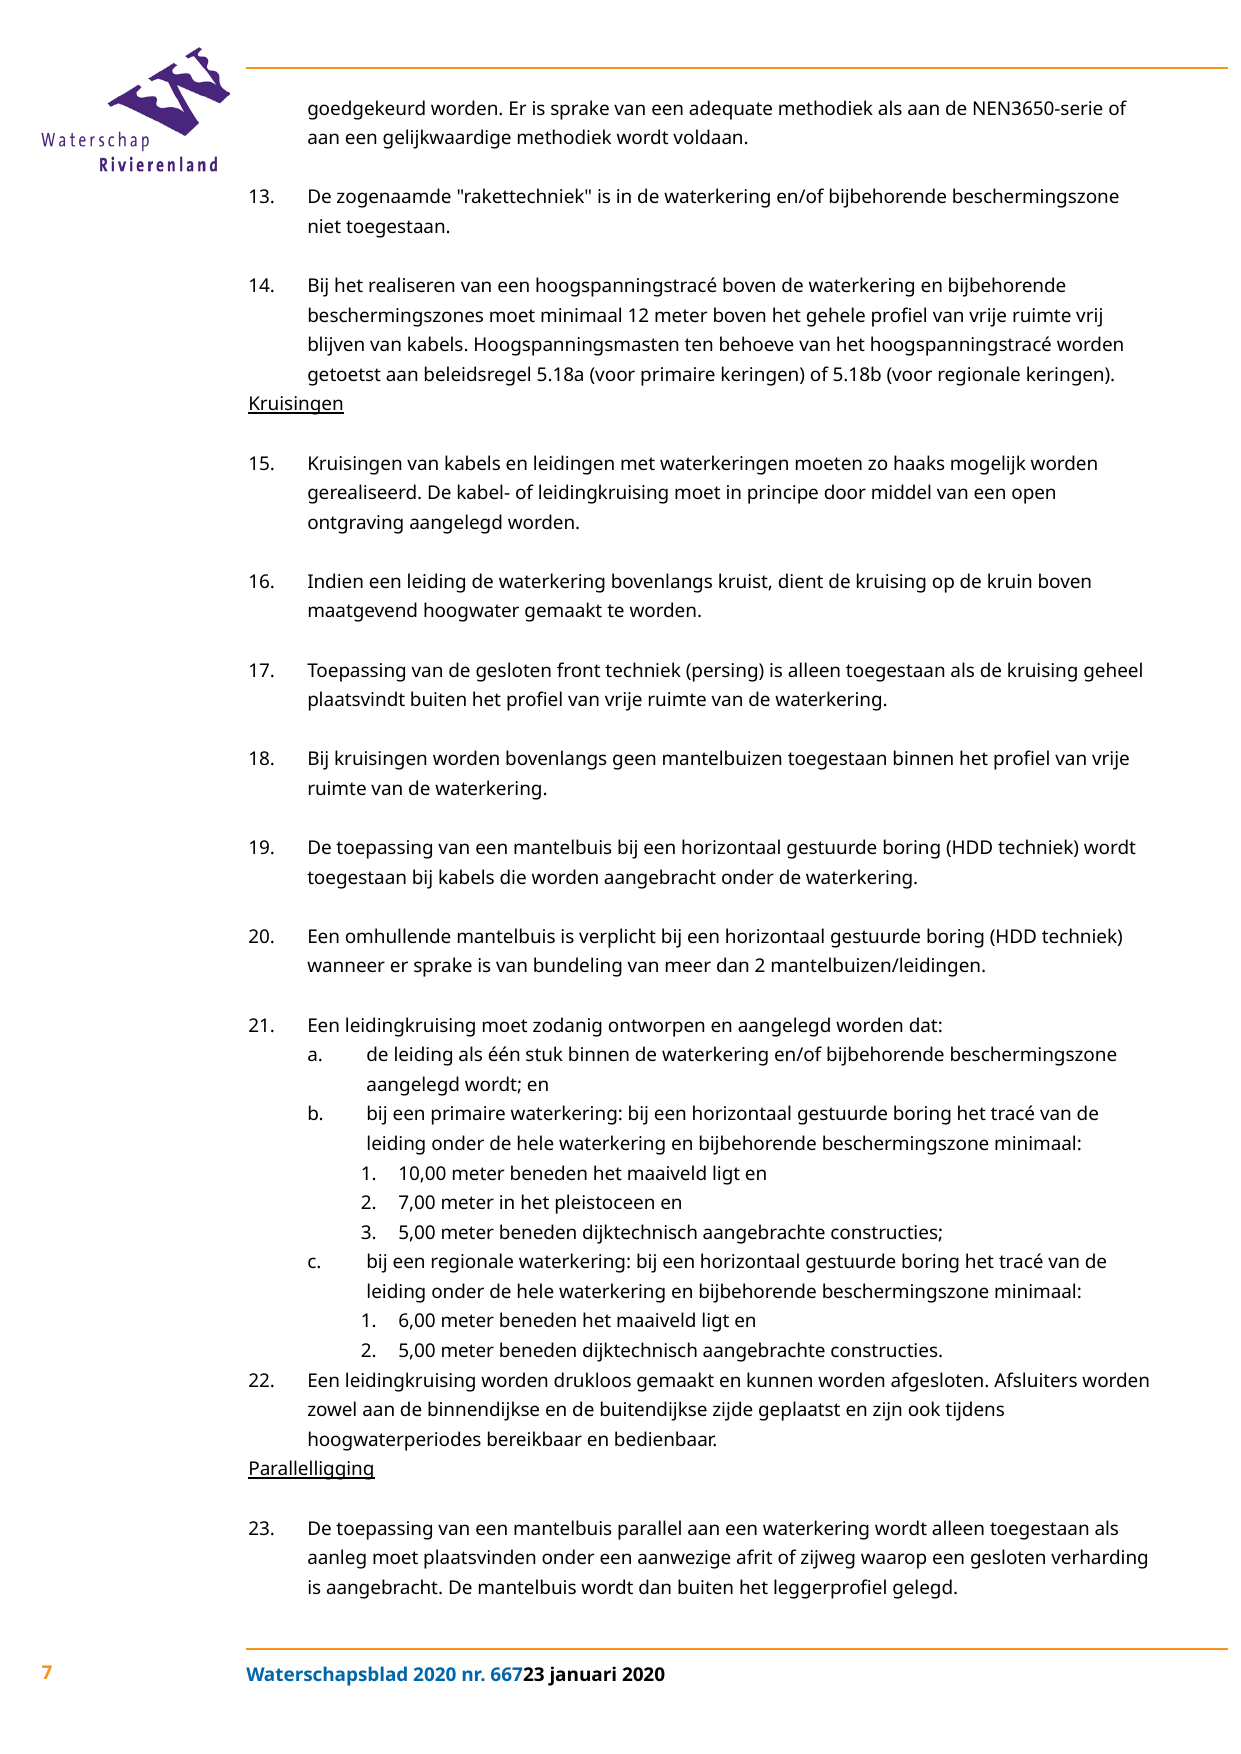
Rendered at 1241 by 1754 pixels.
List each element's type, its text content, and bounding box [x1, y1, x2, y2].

list Een leidingkruising moet zodanig ontworpen en aangelegd worden dat: [248, 1012, 1152, 1038]
list bij een primaire waterkering: bij een horizontaal gestuurde boring het tracé van de leiding onder de hele waterkering en bijbehorende beschermingszone minimaal: [307, 1101, 1152, 1156]
list De toepassing van een mantelbuis bij een horizontaal gestuurde boring (HDD techniek) wordt toegestaan bij kabels die worden aangebracht onder de waterkering. [248, 834, 1152, 890]
list 7,00 meter in het pleistoceen en [361, 1189, 1152, 1215]
list Kruisingen van kabels en leidingen met waterkeringen moeten zo haaks mogelijk worden gerealiseerd. De kabel- of leidingkruising moet in principe door middel van een open ontgraving aangelegd worden. [248, 450, 1152, 535]
list Een omhullende mantelbuis is verplicht bij een horizontaal gestuurde boring (HDD techniek) wanneer er sprake is van bundeling van meer dan 2 mantelbuizen/leidingen. [248, 923, 1152, 978]
list 5,00 meter beneden dijktechnisch aangebrachte constructies; [361, 1219, 1152, 1245]
list Bij kruisingen worden bovenlangs geen mantelbuizen toegestaan binnen het profiel van vrije ruimte van de waterkering. [248, 746, 1152, 801]
list Indien een leiding de waterkering bovenlangs kruist, dient de kruising op de kruin boven maatgevend hoogwater gemaakt te worden. [248, 568, 1152, 623]
list De zogenaamde "rakettechniek" is in de waterkering en/of bijbehorende beschermingszone niet toegestaan. [248, 183, 1152, 239]
text Parallelligging [248, 1456, 1152, 1481]
list 6,00 meter beneden het maaiveld ligt en [361, 1308, 1152, 1333]
list bij een regionale waterkering: bij een horizontaal gestuurde boring het tracé van de leiding onder de hele waterkering en bijbehorende beschermingszone minimaal: [307, 1248, 1152, 1304]
list 10,00 meter beneden het maaiveld ligt en [361, 1160, 1152, 1186]
text Kruisingen [248, 391, 1152, 416]
list De toepassing van een mantelbuis parallel aan een waterkering wordt alleen toegestaan als aanleg moet plaatsvinden onder een aanwezige afrit of zijweg waarop een gesloten verharding is aangebracht. De mantelbuis wordt dan buiten het leggerprofiel gelegd. [248, 1515, 1152, 1600]
list Toepassing van de gesloten front techniek (persing) is alleen toegestaan als de kruising geheel plaatsvindt buiten het profiel van vrije ruimte van de waterkering. [248, 657, 1152, 712]
list goedgekeurd worden. Er is sprake van een adequate methodiek als aan de NEN3650-serie of aan een gelijkwaardige methodiek wordt voldaan. [248, 95, 1152, 150]
list Bij het realiseren van een hoogspanningstracé boven de waterkering en bijbehorende beschermingszones moet minimaal 12 meter boven het gehele profiel van vrije ruimte vrij blijven van kabels. Hoogspanningsmasten ten behoeve van het hoogspanningstracé worden getoetst aan beleidsregel 5.18a (voor primaire keringen) of 5.18b (voor regionale keringen). [248, 272, 1152, 387]
list 5,00 meter beneden dijktechnisch aangebrachte constructies. [361, 1337, 1152, 1363]
list de leiding als één stuk binnen de waterkering en/of bijbehorende beschermingszone aangelegd wordt; en [307, 1041, 1152, 1097]
picture [41, 47, 231, 172]
list Een leidingkruising worden drukloos gemaakt en kunnen worden afgesloten. Afsluiters worden zowel aan de binnendijkse en de buitendijkse zijde geplaatst en zijn ook tijdens hoogwaterperiodes bereikbaar en bedienbaar. [248, 1367, 1152, 1452]
